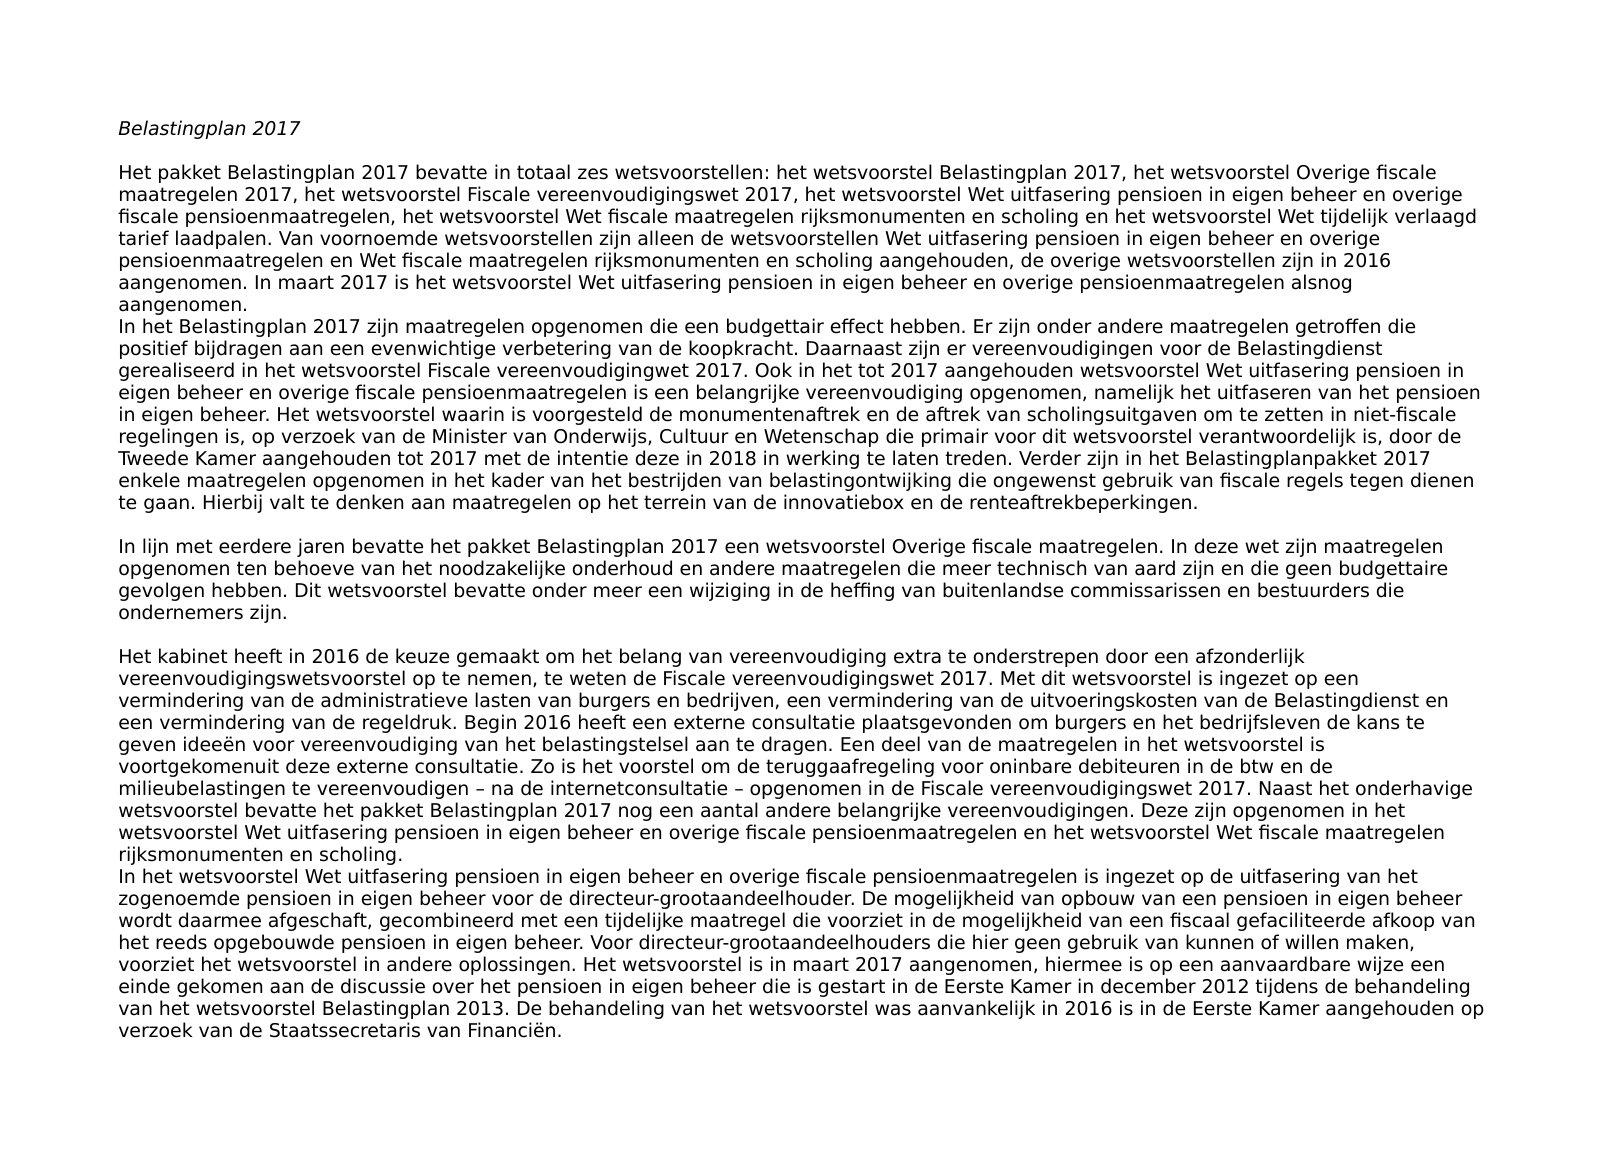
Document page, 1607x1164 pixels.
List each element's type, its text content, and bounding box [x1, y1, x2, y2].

text Het kabinet heeft in 2016 de keuze gemaakt om het belang van vereenvoudiging extra te onderstrepen door een afzonderlijk vereenvoudigingswetsvoorstel op te nemen, te weten de Fiscale vereenvoudigingswet 2017. Met dit wetsvoorstel is ingezet op een vermindering van de administratieve lasten van burgers en bedrijven, een vermindering van de uitvoeringskosten van de Belastingdienst en een vermindering van de regeldruk. Begin 2016 heeft een externe consultatie plaatsgevonden om burgers en het bedrijfsleven de kans te geven ideeën voor vereenvoudiging van het belastingstelsel aan te dragen. Een deel van de maatregelen in het wetsvoorstel is voortgekomenuit deze externe consultatie. Zo is het voorstel om de teruggaafregeling voor oninbare debiteuren in de btw en de milieubelastingen te vereenvoudigen – na de internetconsultatie – opgenomen in de Fiscale vereenvoudigingswet 2017. Naast het onderhavige wetsvoorstel bevatte het pakket Belastingplan 2017 nog een aantal andere belangrijke vereenvoudigingen. Deze zijn opgenomen in het wetsvoorstel Wet uitfasering pensioen in eigen beheer en overige fiscale pensioenmaatregelen en het wetsvoorstel Wet fiscale maatregelen rijksmonumenten en scholing. [118, 646, 1488, 866]
text In lijn met eerdere jaren bevatte het pakket Belastingplan 2017 een wetsvoorstel Overige fiscale maatregelen. In deze wet zijn maatregelen opgenomen ten behoeve van het noodzakelijke onderhoud en andere maatregelen die meer technisch van aard zijn en die geen budgettaire gevolgen hebben. Dit wetsvoorstel bevatte onder meer een wijziging in de heffing van buitenlandse commissarissen en bestuurders die ondernemers zijn. [118, 536, 1488, 624]
text In het Belastingplan 2017 zijn maatregelen opgenomen die een budgettair effect hebben. Er zijn onder andere maatregelen getroffen die positief bijdragen aan een evenwichtige verbetering van de koopkracht. Daarnaast zijn er vereenvoudigingen voor de Belastingdienst gerealiseerd in het wetsvoorstel Fiscale vereenvoudigingwet 2017. Ook in het tot 2017 aangehouden wetsvoorstel Wet uitfasering pensioen in eigen beheer en overige fiscale pensioenmaatregelen is een belangrijke vereenvoudiging opgenomen, namelijk het uitfaseren van het pensioen in eigen beheer. Het wetsvoorstel waarin is voorgesteld de monumentenaftrek en de aftrek van scholingsuitgaven om te zetten in niet-fiscale regelingen is, op verzoek van de Minister van Onderwijs, Cultuur en Wetenschap die primair voor dit wetsvoorstel verantwoordelijk is, door de Tweede Kamer aangehouden tot 2017 met de intentie deze in 2018 in werking te laten treden. Verder zijn in het Belastingplanpakket 2017 enkele maatregelen opgenomen in het kader van het bestrijden van belastingontwijking die ongewenst gebruik van fiscale regels tegen dienen te gaan. Hierbij valt te denken aan maatregelen op het terrein van de innovatiebox en de renteaftrekbeperkingen. [118, 316, 1488, 514]
subtitle Belastingplan 2017 [118, 118, 1488, 140]
text In het wetsvoorstel Wet uitfasering pensioen in eigen beheer en overige fiscale pensioenmaatregelen is ingezet op de uitfasering van het zogenoemde pensioen in eigen beheer voor de directeur-grootaandeelhouder. De mogelijkheid van opbouw van een pensioen in eigen beheer wordt daarmee afgeschaft, gecombineerd met een tijdelijke maatregel die voorziet in de mogelijkheid van een fiscaal gefaciliteerde afkoop van het reeds opgebouwde pensioen in eigen beheer. Voor directeur-grootaandeelhouders die hier geen gebruik van kunnen of willen maken, voorziet het wetsvoorstel in andere oplossingen. Het wetsvoorstel is in maart 2017 aangenomen, hiermee is op een aanvaardbare wijze een einde gekomen aan de discussie over het pensioen in eigen beheer die is gestart in de Eerste Kamer in december 2012 tijdens de behandeling van het wetsvoorstel Belastingplan 2013. De behandeling van het wetsvoorstel was aanvankelijk in 2016 is in de Eerste Kamer aangehouden op verzoek van de Staatssecretaris van Financiën. [118, 866, 1488, 1042]
text Het pakket Belastingplan 2017 bevatte in totaal zes wetsvoorstellen: het wetsvoorstel Belastingplan 2017, het wetsvoorstel Overige fiscale maatregelen 2017, het wetsvoorstel Fiscale vereenvoudigingswet 2017, het wetsvoorstel Wet uitfasering pensioen in eigen beheer en overige fiscale pensioenmaatregelen, het wetsvoorstel Wet fiscale maatregelen rijksmonumenten en scholing en het wetsvoorstel Wet tijdelijk verlaagd tarief laadpalen. Van voornoemde wetsvoorstellen zijn alleen de wetsvoorstellen Wet uitfasering pensioen in eigen beheer en overige pensioenmaatregelen en Wet fiscale maatregelen rijksmonumenten en scholing aangehouden, de overige wetsvoorstellen zijn in 2016 aangenomen. In maart 2017 is het wetsvoorstel Wet uitfasering pensioen in eigen beheer en overige pensioenmaatregelen alsnog aangenomen. [118, 162, 1488, 316]
